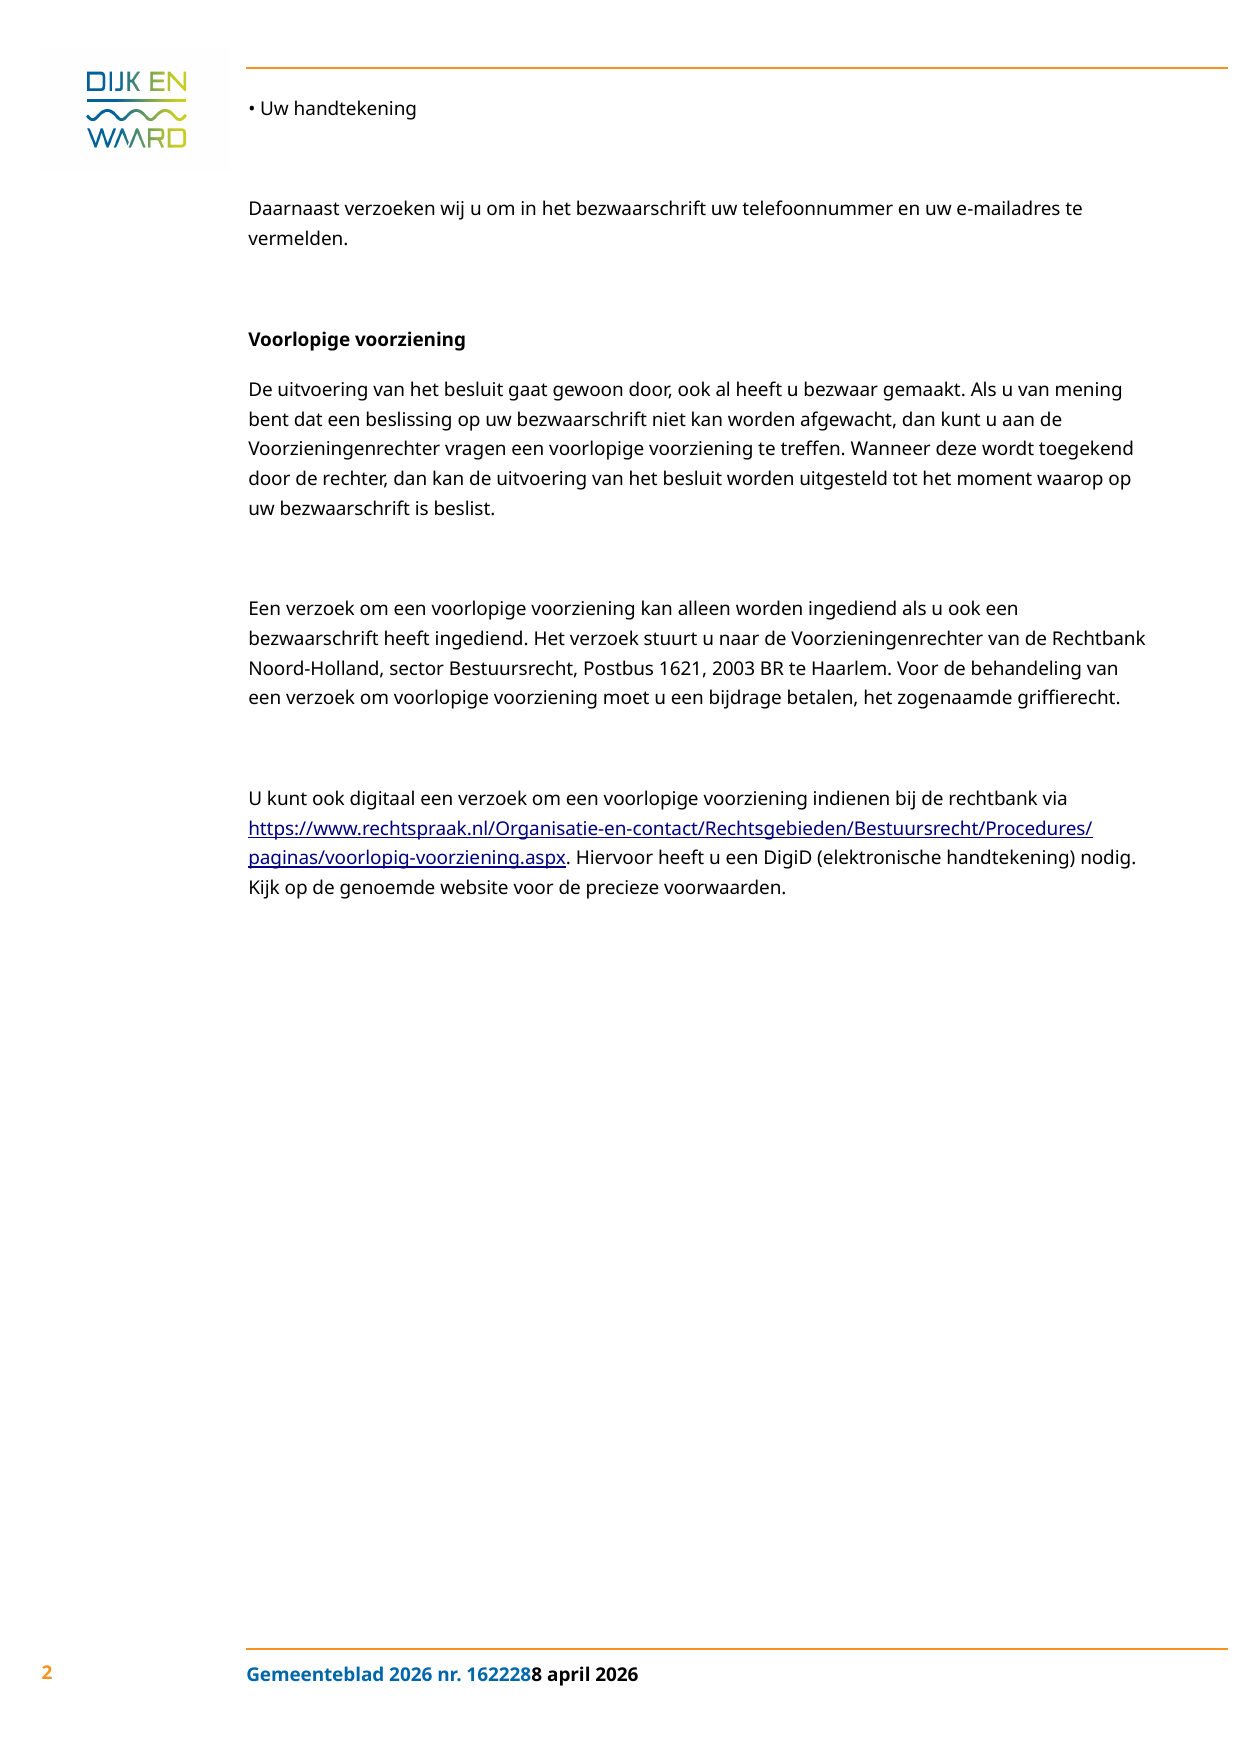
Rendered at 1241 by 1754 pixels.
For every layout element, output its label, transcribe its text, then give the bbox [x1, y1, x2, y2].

picture [41, 47, 231, 172]
text De uitvoering van het besluit gaat gewoon door, ook al heeft u bezwaar gemaakt. Als u van mening bent dat een beslissing op uw bezwaarschrift niet kan worden afgewacht, dan kunt u aan de Voorzieningenrechter vragen een voorlopige voorziening te treffen. Wanneer deze wordt toegekend door de rechter, dan kan de uitvoering van het besluit worden uitgesteld tot het moment waarop op uw bezwaarschrift is beslist. [248, 376, 1152, 521]
text Een verzoek om een voorlopige voorziening kan alleen worden ingediend als u ook een bezwaarschrift heeft ingediend. Het verzoek stuurt u naar de Voorzieningenrechter van de Rechtbank Noord-Holland, sector Bestuursrecht, Postbus 1621, 2003 BR te Haarlem. Voor de behandeling van een verzoek om voorlopige voorziening moet u een bijdrage betalen, het zogenaamde griffierecht. [248, 596, 1152, 710]
text Voorlopige voorziening [248, 326, 1152, 352]
text Daarnaast verzoeken wij u om in het bezwaarschrift uw telefoonnummer en uw e-mailadres te vermelden. [248, 196, 1152, 251]
text • Uw handtekening [248, 95, 1152, 121]
text U kunt ook digitaal een verzoek om een voorlopige voorziening indienen bij de rechtbank via https://www.rechtspraak.nl/Organisatie-en-contact/Rechtsgebieden/Bestuursrecht/Procedures/paginas/voorlopig-voorziening.aspx. Hiervoor heeft u een DigiD (elektronische handtekening) nodig. Kijk op de genoemde website voor de precieze voorwaarden. [248, 785, 1152, 900]
